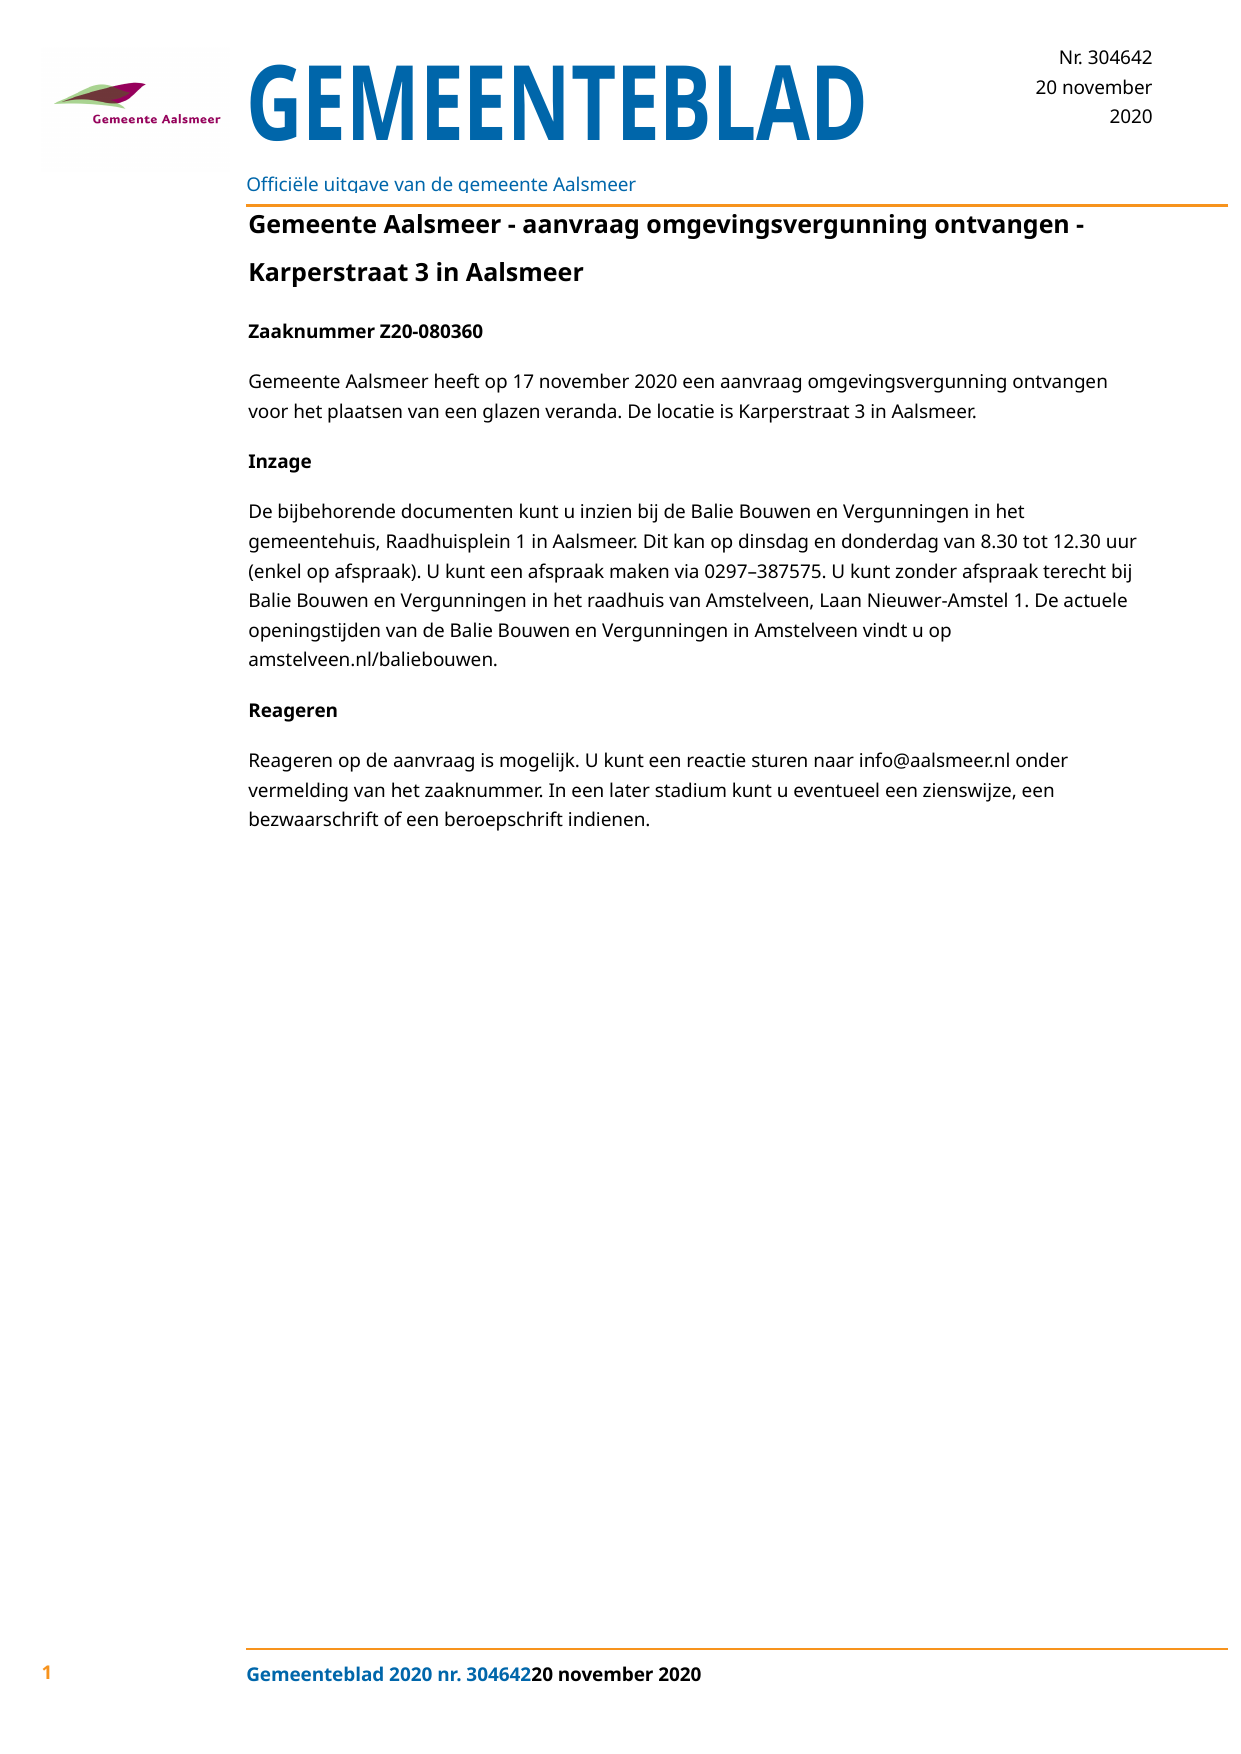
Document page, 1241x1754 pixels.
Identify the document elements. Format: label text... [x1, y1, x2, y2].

text Zaaknummer Z20-080360 [248, 318, 1152, 344]
text De bijbehorende documenten kunt u inzien bij de Balie Bouwen en Vergunningen in het gemeentehuis, Raadhuisplein 1 in Aalsmeer. Dit kan op dinsdag en donderdag van 8.30 tot 12.30 uur (enkel op afspraak). U kunt een afspraak maken via 0297–387575. U kunt zonder afspraak terecht bij Balie Bouwen en Vergunningen in het raadhuis van Amstelveen, Laan Nieuwer-Amstel 1. De actuele openingstijden van de Balie Bouwen en Vergunningen in Amstelveen vindt u op amstelveen.nl/baliebouwen. [248, 499, 1152, 672]
text Gemeente Aalsmeer - aanvraag omgevingsvergunning ontvangen - Karperstraat 3 in Aalsmeer [248, 207, 1152, 288]
picture [41, 47, 231, 172]
text Inzage [248, 448, 1152, 474]
text Reageren [248, 697, 1152, 723]
text Reageren op de aanvraag is mogelijk. U kunt een reactie sturen naar info@aalsmeer.nl onder vermelding van het zaaknummer. In een later stadium kunt u eventueel een zienswijze, een bezwaarschrift of een beroepschrift indienen. [248, 747, 1152, 832]
text Gemeente Aalsmeer heeft op 17 november 2020 een aanvraag omgevingsvergunning ontvangen voor het plaatsen van een glazen veranda. De locatie is Karperstraat 3 in Aalsmeer. [248, 368, 1152, 424]
